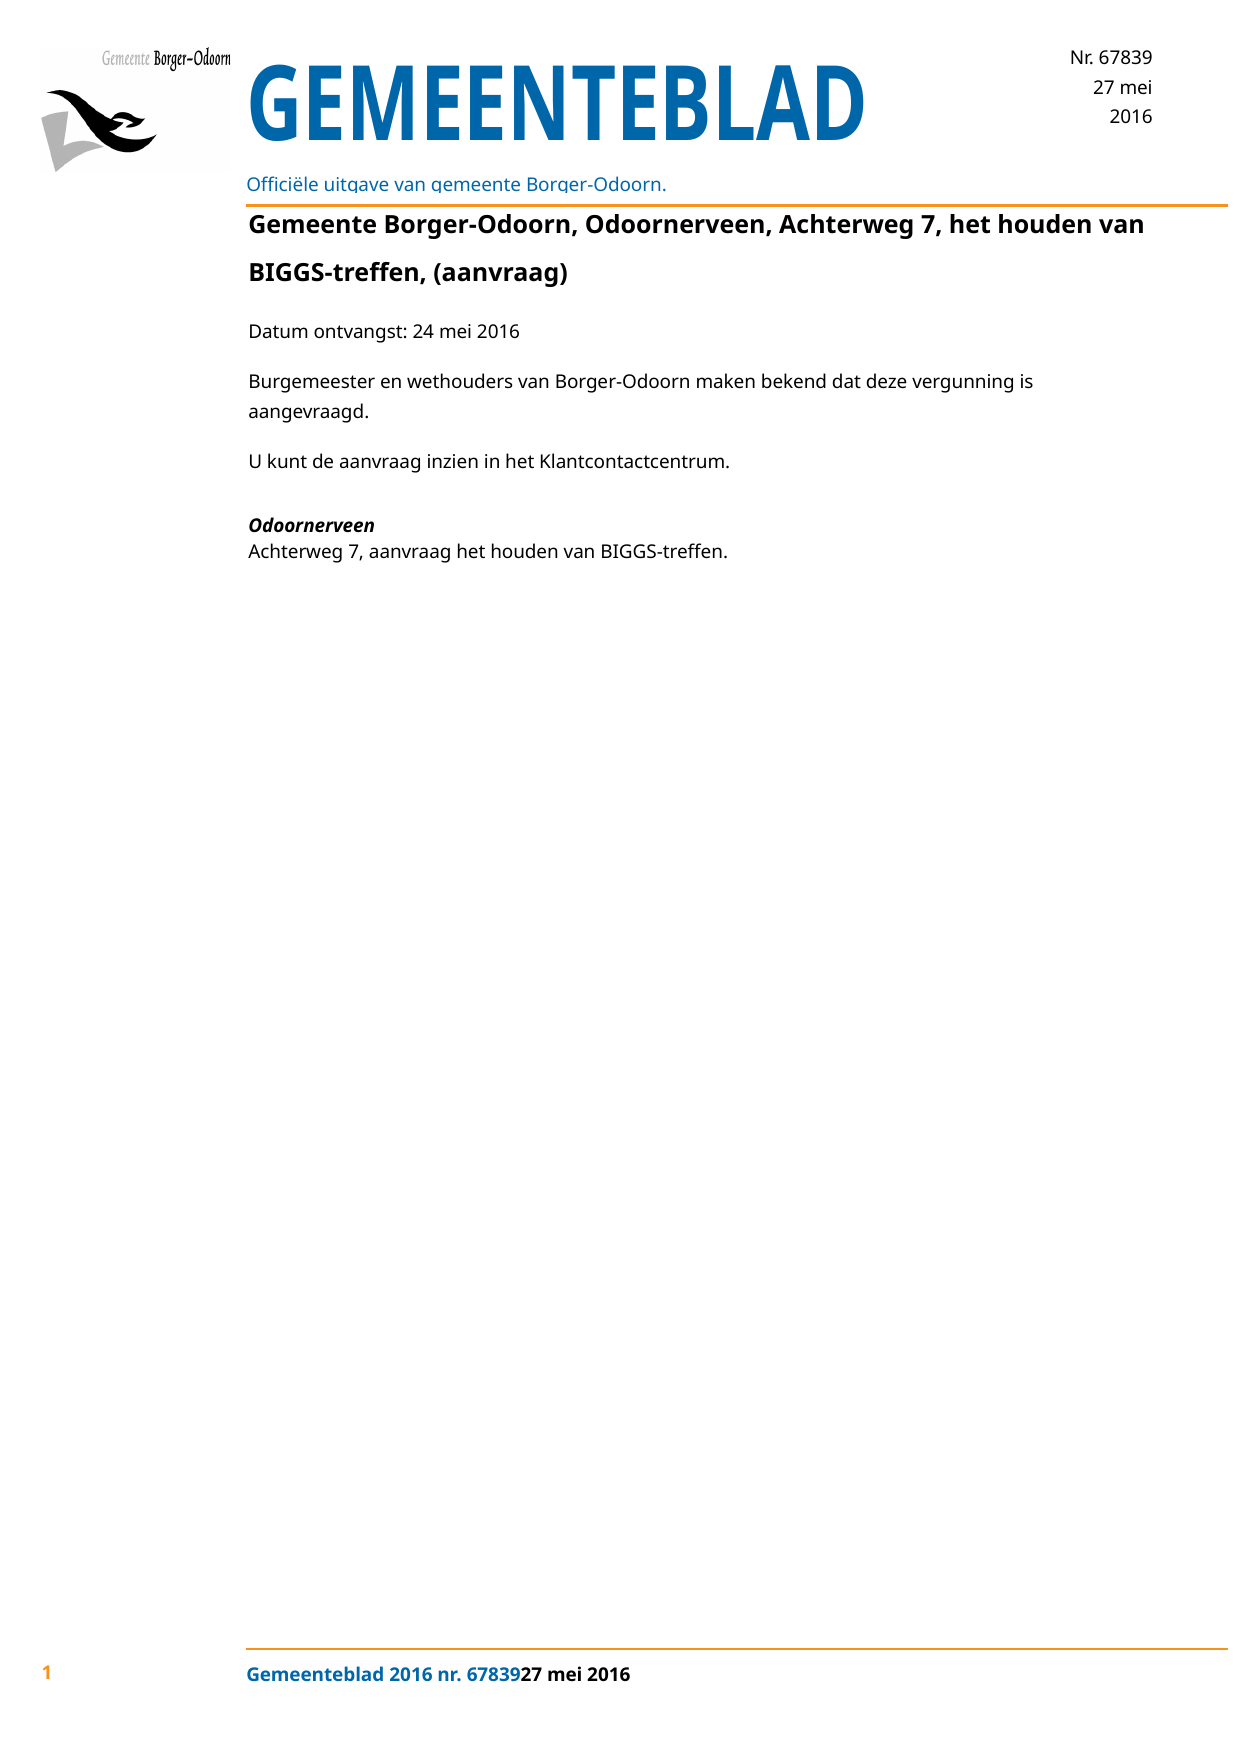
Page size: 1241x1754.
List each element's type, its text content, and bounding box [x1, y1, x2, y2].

picture [41, 47, 231, 172]
text Datum ontvangst: 24 mei 2016 [248, 318, 1152, 344]
text Gemeente Borger-Odoorn, Odoornerveen, Achterweg 7, het houden van BIGGS-treffen, (aanvraag) [248, 207, 1152, 288]
text Odoornerveen [248, 512, 1152, 538]
text U kunt de aanvraag inzien in het Klantcontactcentrum. [248, 448, 1152, 474]
text Burgemeester en wethouders van Borger-Odoorn maken bekend dat deze vergunning is aangevraagd. [248, 368, 1152, 424]
text Achterweg 7, aanvraag het houden van BIGGS-treffen. [248, 538, 1152, 564]
